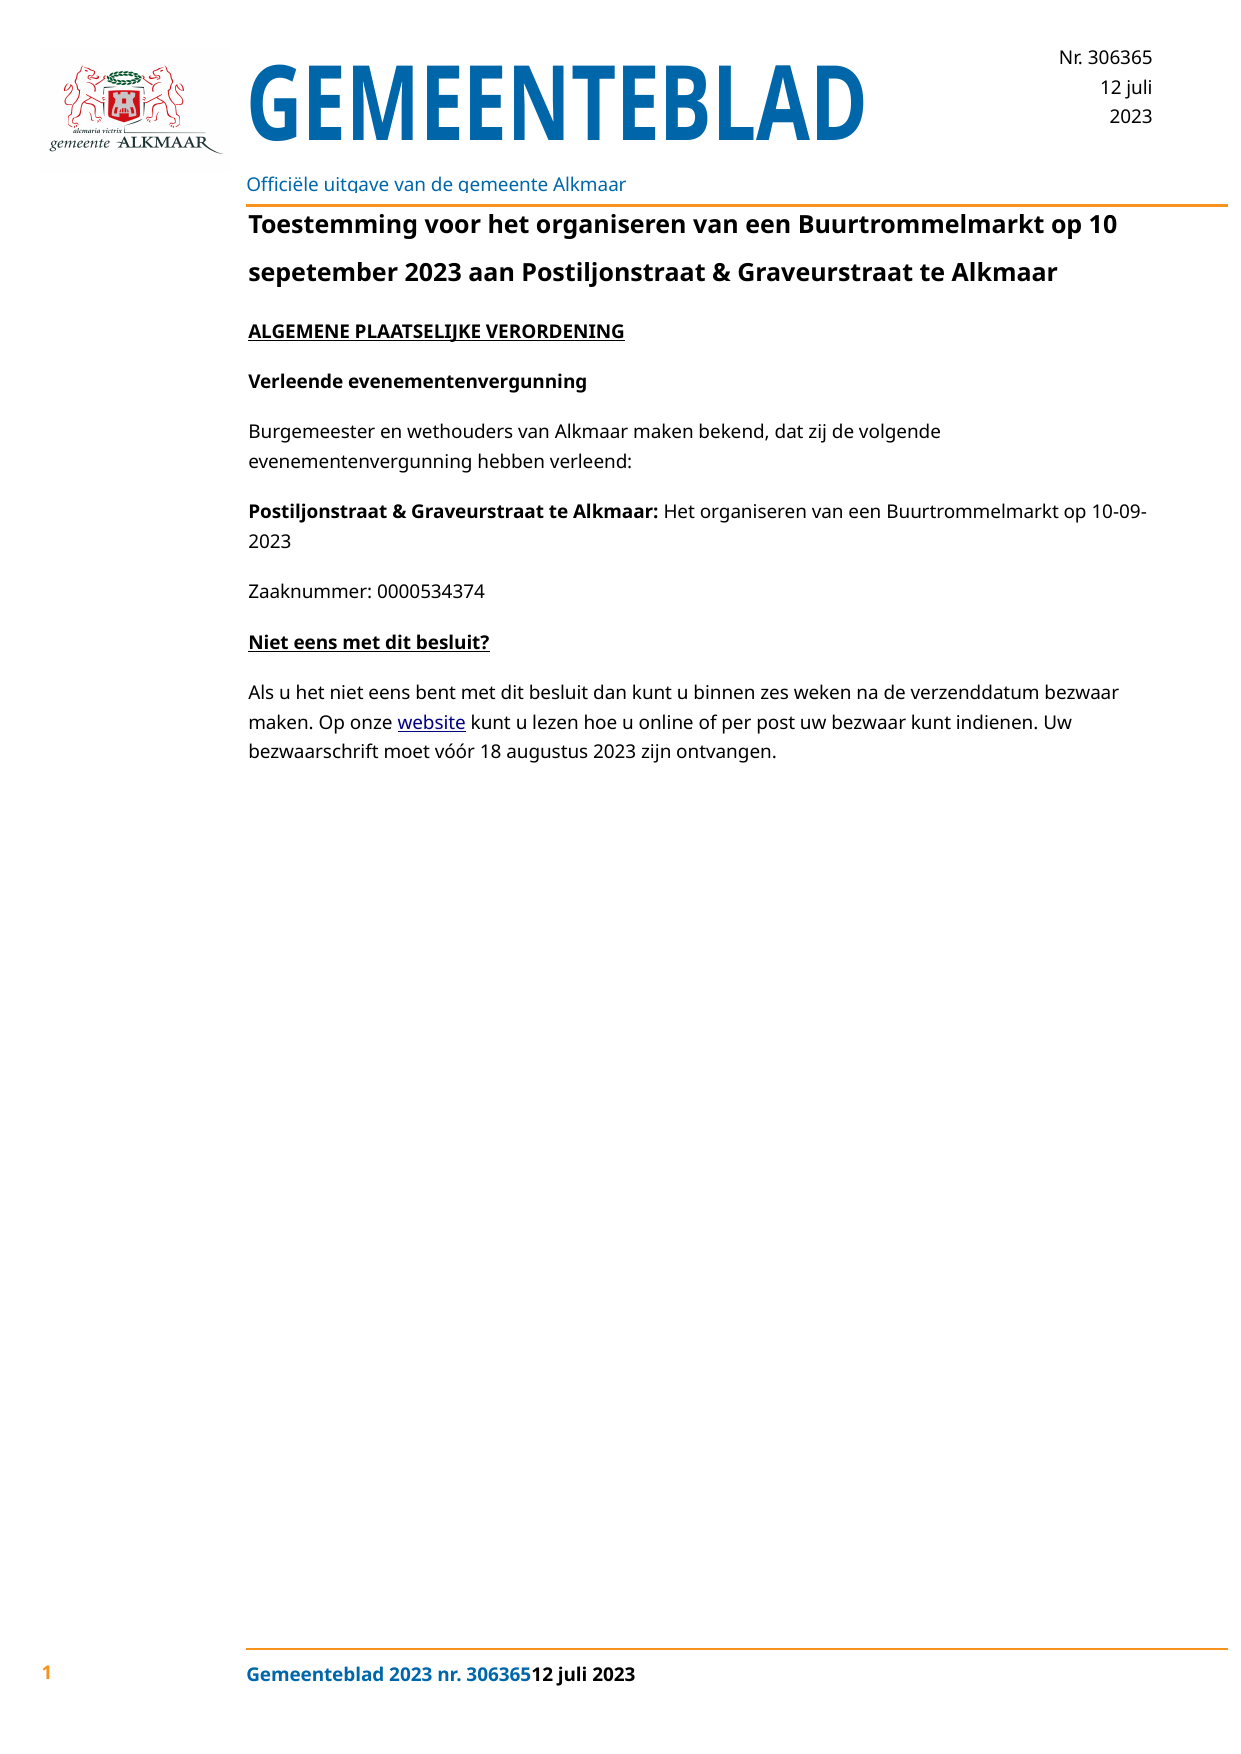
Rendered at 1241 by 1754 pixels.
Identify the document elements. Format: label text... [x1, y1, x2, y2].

text Toestemming voor het organiseren van een Buurtrommelmarkt op 10 sepetember 2023 aan Postiljonstraat & Graveurstraat te Alkmaar [248, 207, 1152, 288]
text Als u het niet eens bent met dit besluit dan kunt u binnen zes weken na de verzenddatum bezwaar maken. Op onze website kunt u lezen hoe u online of per post uw bezwaar kunt indienen. Uw bezwaarschrift moet vóór 18 augustus 2023 zijn ontvangen. [248, 679, 1152, 764]
text Postiljonstraat & Graveurstraat te Alkmaar: Het organiseren van een Buurtrommelmarkt op 10-09-2023 [248, 499, 1152, 554]
picture [41, 47, 231, 172]
text Zaaknummer: 0000534374 [248, 579, 1152, 604]
text ALGEMENE PLAATSELIJKE VERORDENING [248, 318, 1152, 344]
text Verleende evenementenvergunning [248, 368, 1152, 394]
text Niet eens met dit besluit? [248, 629, 1152, 655]
text Burgemeester en wethouders van Alkmaar maken bekend, dat zij de volgende evenementenvergunning hebben verleend: [248, 419, 1152, 474]
